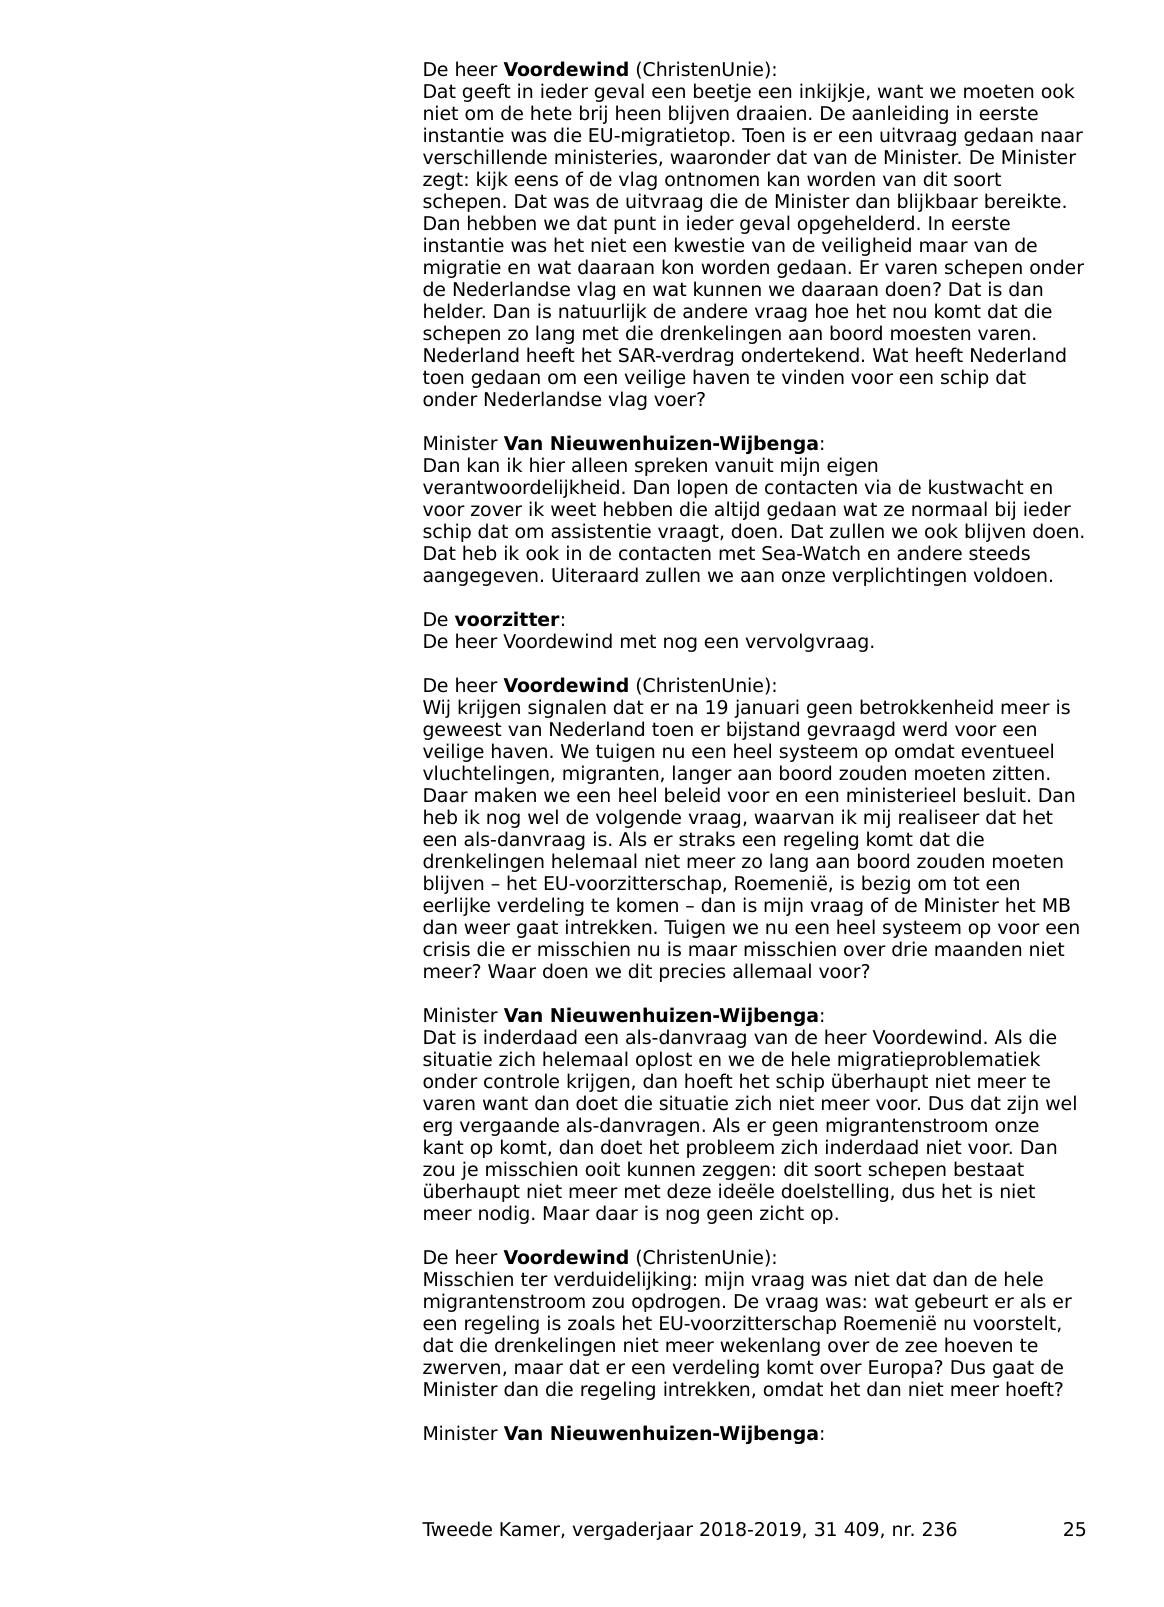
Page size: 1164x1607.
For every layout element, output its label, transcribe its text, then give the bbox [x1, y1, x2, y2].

text Dat geeft in ieder geval een beetje een inkijkje, want we moeten ook niet om de hete brij heen blijven draaien. De aanleiding in eerste instantie was die EU-migratietop. Toen is er een uitvraag gedaan naar verschillende ministeries, waaronder dat van de Minister. De Minister zegt: kijk eens of de vlag ontnomen kan worden van dit soort schepen. Dat was de uitvraag die de Minister dan blijkbaar bereikte. Dan hebben we dat punt in ieder geval opgehelderd. In eerste instantie was het niet een kwestie van de veiligheid maar van de migratie en wat daaraan kon worden gedaan. Er varen schepen onder de Nederlandse vlag en wat kunnen we daaraan doen? Dat is dan helder. Dan is natuurlijk de andere vraag hoe het nou komt dat die schepen zo lang met die drenkelingen aan boord moesten varen. Nederland heeft het SAR-verdrag ondertekend. Wat heeft Nederland toen gedaan om een veilige haven te vinden voor een schip dat onder Nederlandse vlag voer? [422, 81, 1087, 411]
text Dan kan ik hier alleen spreken vanuit mijn eigen verantwoordelijkheid. Dan lopen de contacten via de kustwacht en voor zover ik weet hebben die altijd gedaan wat ze normaal bij ieder schip dat om assistentie vraagt, doen. Dat zullen we ook blijven doen. Dat heb ik ook in de contacten met Sea-Watch en andere steeds aangegeven. Uiteraard zullen we aan onze verplichtingen voldoen. [422, 455, 1087, 587]
text Minister Van Nieuwenhuizen-Wijbenga: [422, 1005, 1087, 1027]
text Minister Van Nieuwenhuizen-Wijbenga: [422, 433, 1087, 455]
text Wij krijgen signalen dat er na 19 januari geen betrokkenheid meer is geweest van Nederland toen er bijstand gevraagd werd voor een veilige haven. We tuigen nu een heel systeem op omdat eventueel vluchtelingen, migranten, langer aan boord zouden moeten zitten. Daar maken we een heel beleid voor en een ministerieel besluit. Dan heb ik nog wel de volgende vraag, waarvan ik mij realiseer dat het een als-danvraag is. Als er straks een regeling komt dat die drenkelingen helemaal niet meer zo lang aan boord zouden moeten blijven – het EU-voorzitterschap, Roemenië, is bezig om tot een eerlijke verdeling te komen – dan is mijn vraag of de Minister het MB dan weer gaat intrekken. Tuigen we nu een heel systeem op voor een crisis die er misschien nu is maar misschien over drie maanden niet meer? Waar doen we dit precies allemaal voor? [422, 697, 1087, 983]
text De heer Voordewind met nog een vervolgvraag. [422, 631, 1087, 653]
text Misschien ter verduidelijking: mijn vraag was niet dat dan de hele migrantenstroom zou opdrogen. De vraag was: wat gebeurt er als er een regeling is zoals het EU-voorzitterschap Roemenië nu voorstelt, dat die drenkelingen niet meer wekenlang over de zee hoeven te zwerven, maar dat er een verdeling komt over Europa? Dus gaat de Minister dan die regeling intrekken, omdat het dan niet meer hoeft? [422, 1269, 1087, 1401]
text De heer Voordewind (ChristenUnie): [422, 59, 1087, 81]
text De voorzitter: [422, 609, 1087, 631]
text De heer Voordewind (ChristenUnie): [422, 675, 1087, 697]
text Minister Van Nieuwenhuizen-Wijbenga: [422, 1423, 1087, 1445]
text De heer Voordewind (ChristenUnie): [422, 1247, 1087, 1269]
text Dat is inderdaad een als-danvraag van de heer Voordewind. Als die situatie zich helemaal oplost en we de hele migratieproblematiek onder controle krijgen, dan hoeft het schip überhaupt niet meer te varen want dan doet die situatie zich niet meer voor. Dus dat zijn wel erg vergaande als-danvragen. Als er geen migrantenstroom onze kant op komt, dan doet het probleem zich inderdaad niet voor. Dan zou je misschien ooit kunnen zeggen: dit soort schepen bestaat überhaupt niet meer met deze ideële doelstelling, dus het is niet meer nodig. Maar daar is nog geen zicht op. [422, 1027, 1087, 1225]
